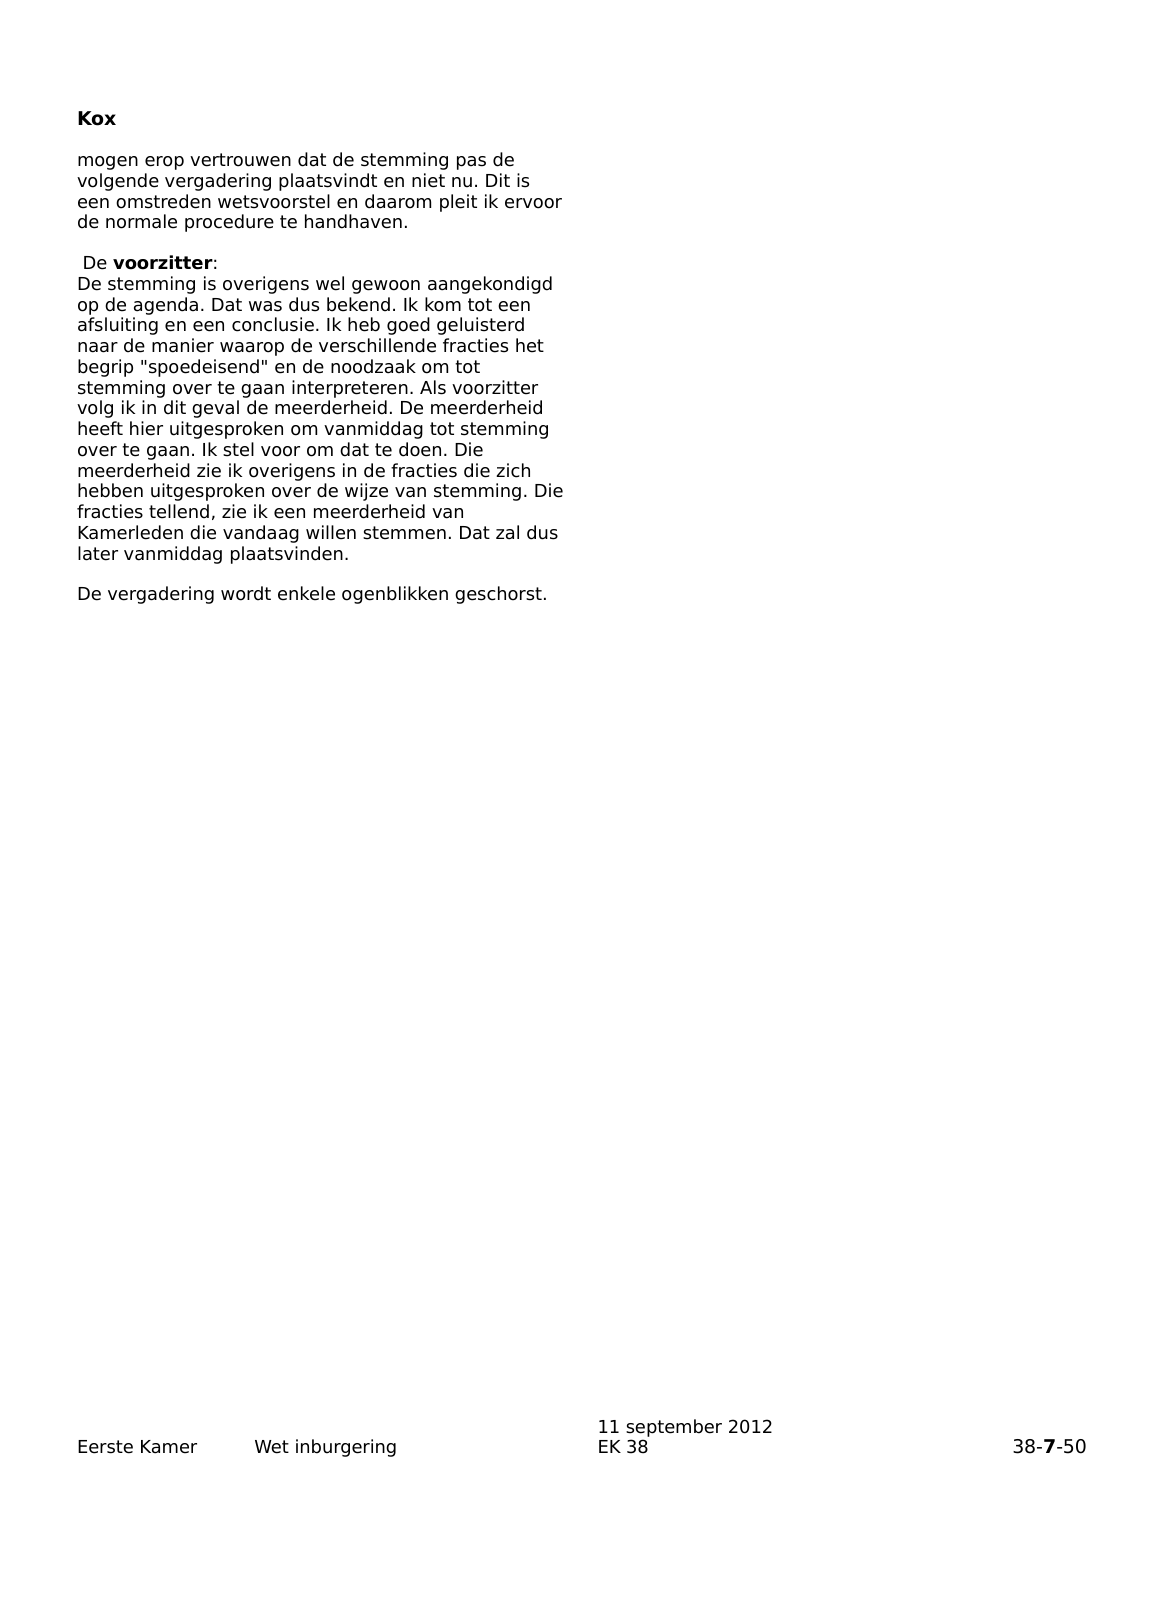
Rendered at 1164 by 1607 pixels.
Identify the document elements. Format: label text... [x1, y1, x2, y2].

text mogen erop vertrouwen dat de stemming pas de volgende vergadering plaatsvindt en niet nu. Dit is een omstreden wetsvoorstel en daarom pleit ik ervoor de normale procedure te handhaven. [77, 150, 567, 233]
text De voorzitter: [77, 253, 567, 274]
text De vergadering wordt enkele ogenblikken geschorst. [77, 584, 567, 605]
text De stemming is overigens wel gewoon aangekondigd op de agenda. Dat was dus bekend. Ik kom tot een afsluiting en een conclusie. Ik heb goed geluisterd naar de manier waarop de verschillende fracties het begrip "spoedeisend" en de noodzaak om tot stemming over te gaan interpreteren. Als voorzitter volg ik in dit geval de meerderheid. De meerderheid heeft hier uitgesproken om vanmiddag tot stemming over te gaan. Ik stel voor om dat te doen. Die meerderheid zie ik overigens in de fracties die zich hebben uitgesproken over de wijze van stemming. Die fracties tellend, zie ik een meerderheid van Kamerleden die vandaag willen stemmen. Dat zal dus later vanmiddag plaatsvinden. [77, 274, 567, 564]
